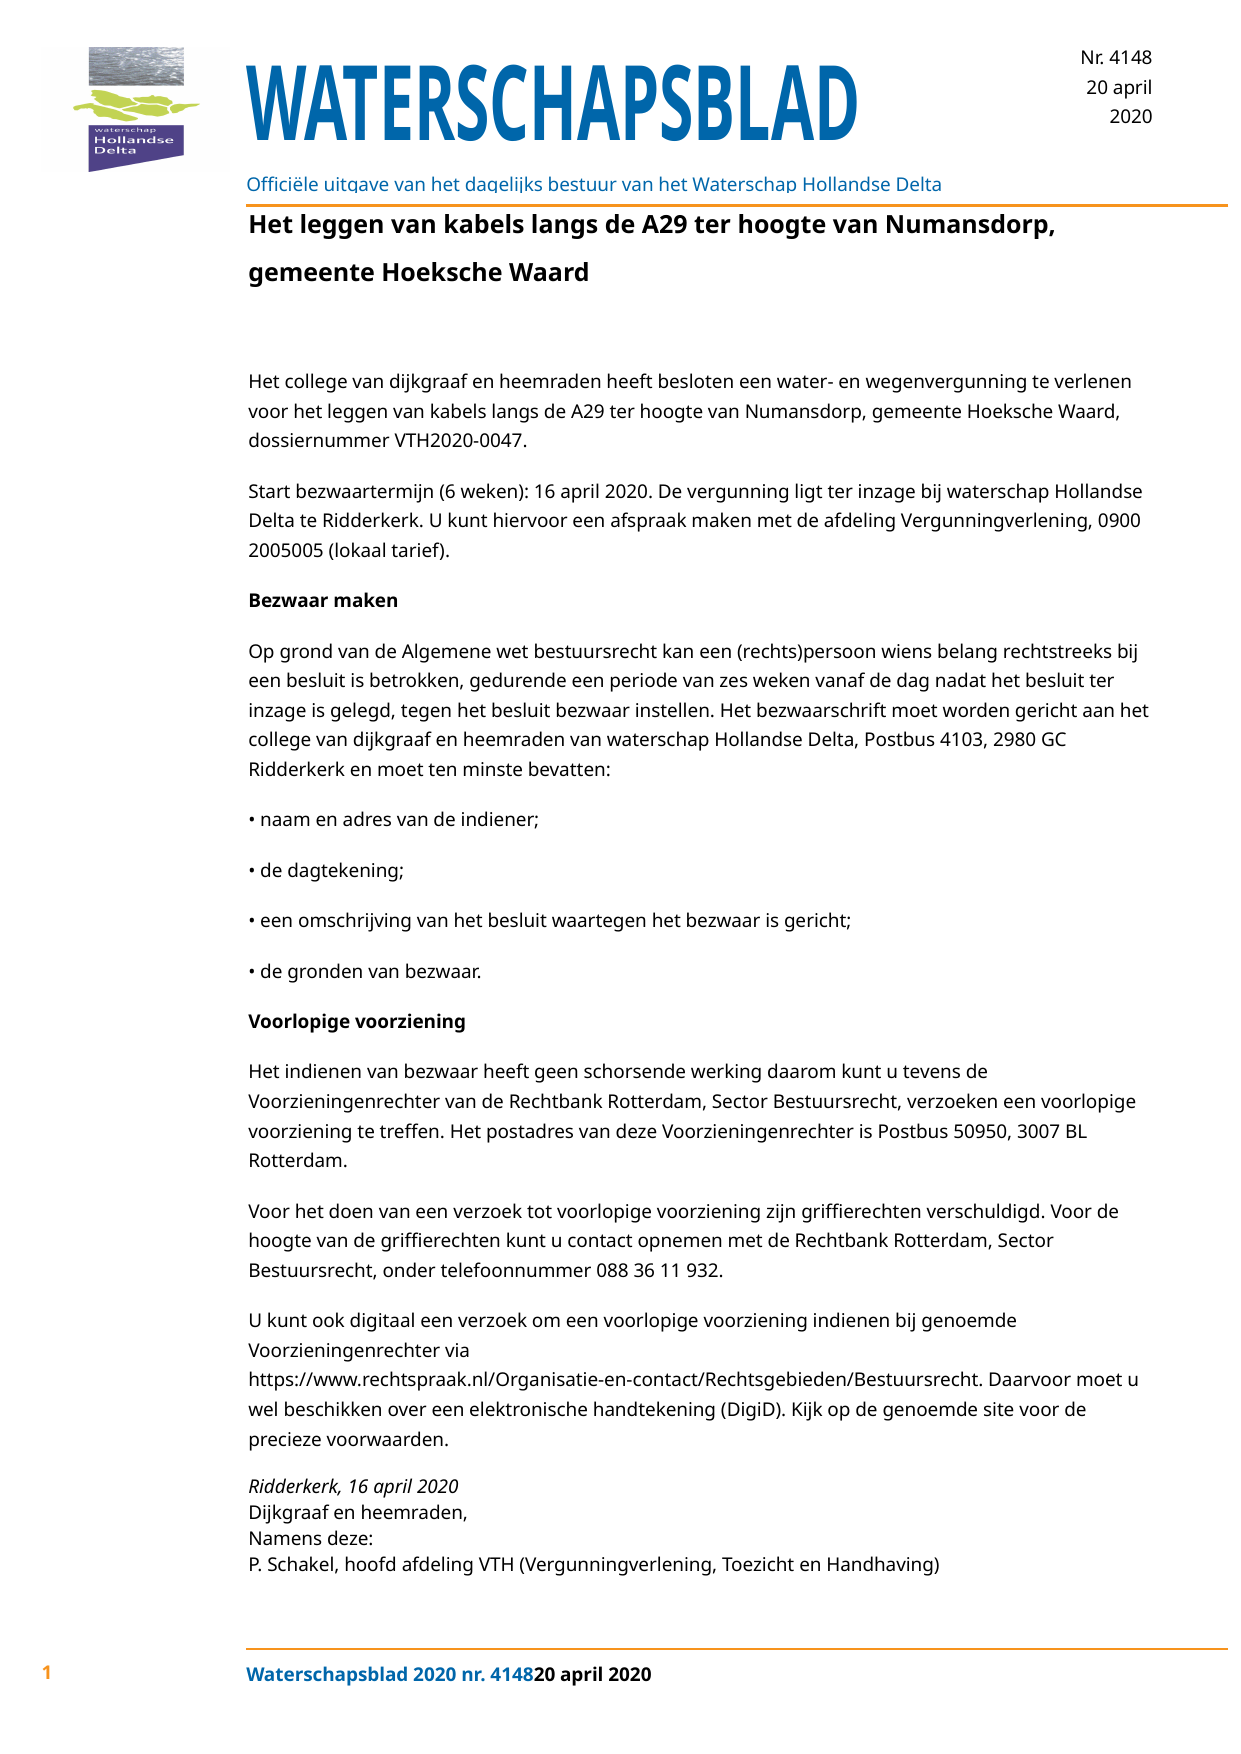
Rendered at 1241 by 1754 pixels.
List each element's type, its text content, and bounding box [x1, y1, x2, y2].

text • een omschrijving van het besluit waartegen het bezwaar is gericht; [248, 907, 1152, 933]
text Het leggen van kabels langs de A29 ter hoogte van Numansdorp, gemeente Hoeksche Waard [248, 207, 1152, 288]
text • de gronden van bezwaar. [248, 958, 1152, 984]
text • naam en adres van de indiener; [248, 807, 1152, 832]
text Het indienen van bezwaar heeft geen schorsende werking daarom kunt u tevens de Voorzieningenrechter van de Rechtbank Rotterdam, Sector Bestuursrecht, verzoeken een voorlopige voorziening te treffen. Het postadres van deze Voorzieningenrechter is Postbus 50950, 3007 BL Rotterdam. [248, 1059, 1152, 1173]
text Voorlopige voorziening [248, 1008, 1152, 1034]
text Ridderkerk, 16 april 2020 [248, 1474, 1152, 1499]
text Bezwaar maken [248, 587, 1152, 613]
text Dijkgraaf en heemraden, [248, 1499, 1152, 1525]
text P. Schakel, hoofd afdeling VTH (Vergunningverlening, Toezicht en Handhaving) [248, 1551, 1152, 1577]
text Namens deze: [248, 1525, 1152, 1551]
text Het college van dijkgraaf en heemraden heeft besloten een water- en wegenvergunning te verlenen voor het leggen van kabels langs de A29 ter hoogte van Numansdorp, gemeente Hoeksche Waard, dossiernummer VTH2020-0047. [248, 368, 1152, 453]
text U kunt ook digitaal een verzoek om een voorlopige voorziening indienen bij genoemde Voorzieningenrechter via https://www.rechtspraak.nl/Organisatie-en-contact/Rechtsgebieden/Bestuursrecht. Daarvoor moet u wel beschikken over een elektronische handtekening (DigiD). Kijk op de genoemde site voor de precieze voorwaarden. [248, 1307, 1152, 1452]
text • de dagtekening; [248, 857, 1152, 883]
text Start bezwaartermijn (6 weken): 16 april 2020. De vergunning ligt ter inzage bij waterschap Hollandse Delta te Ridderkerk. U kunt hiervoor een afspraak maken met de afdeling Vergunningverlening, 0900 2005005 (lokaal tarief). [248, 478, 1152, 563]
picture [41, 47, 231, 172]
text Voor het doen van een verzoek tot voorlopige voorziening zijn griffierechten verschuldigd. Voor de hoogte van de griffierechten kunt u contact opnemen met de Rechtbank Rotterdam, Sector Bestuursrecht, onder telefoonnummer 088 36 11 932. [248, 1198, 1152, 1283]
text Op grond van de Algemene wet bestuursrecht kan een (rechts)persoon wiens belang rechtstreeks bij een besluit is betrokken, gedurende een periode van zes weken vanaf de dag nadat het besluit ter inzage is gelegd, tegen het besluit bezwaar instellen. Het bezwaarschrift moet worden gericht aan het college van dijkgraaf en heemraden van waterschap Hollandse Delta, Postbus 4103, 2980 GC Ridderkerk en moet ten minste bevatten: [248, 638, 1152, 782]
